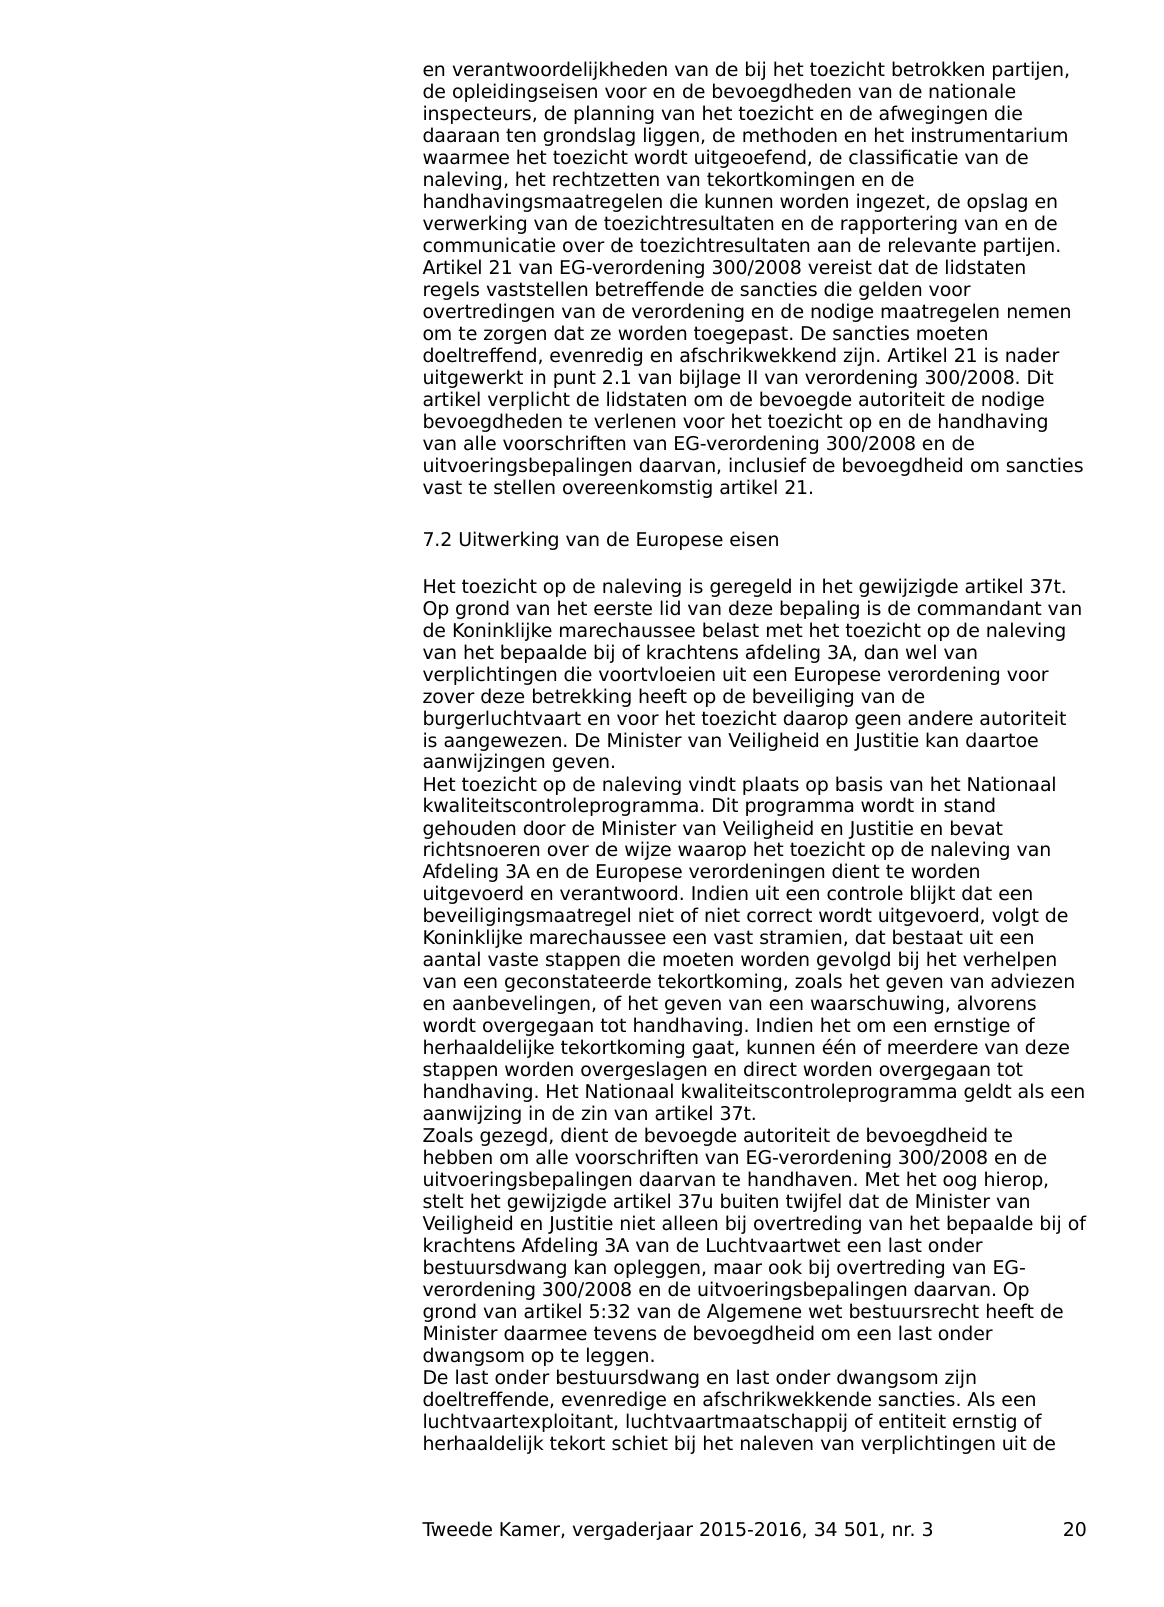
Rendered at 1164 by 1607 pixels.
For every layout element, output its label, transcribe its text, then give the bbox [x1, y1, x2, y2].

text Artikel 21 van EG-verordening 300/2008 vereist dat de lidstaten regels vaststellen betreffende de sancties die gelden voor overtredingen van de verordening en de nodige maatregelen nemen om te zorgen dat ze worden toegepast. De sancties moeten doeltreffend, evenredig en afschrikwekkend zijn. Artikel 21 is nader uitgewerkt in punt 2.1 van bijlage II van verordening 300/2008. Dit artikel verplicht de lidstaten om de bevoegde autoriteit de nodige bevoegdheden te verlenen voor het toezicht op en de handhaving van alle voorschriften van EG-verordening 300/2008 en de uitvoeringsbepalingen daarvan, inclusief de bevoegdheid om sancties vast te stellen overeenkomstig artikel 21. [422, 257, 1087, 499]
subtitle 7.2 Uitwerking van de Europese eisen [422, 529, 1087, 551]
text en verantwoordelijkheden van de bij het toezicht betrokken partijen, de opleidingseisen voor en de bevoegdheden van de nationale inspecteurs, de planning van het toezicht en de afwegingen die daaraan ten grondslag liggen, de methoden en het instrumentarium waarmee het toezicht wordt uitgeoefend, de classificatie van de naleving, het rechtzetten van tekortkomingen en de handhavingsmaatregelen die kunnen worden ingezet, de opslag en verwerking van de toezichtresultaten en de rapportering van en de communicatie over de toezichtresultaten aan de relevante partijen. [422, 59, 1087, 257]
text De last onder bestuursdwang en last onder dwangsom zijn doeltreffende, evenredige en afschrikwekkende sancties. Als een luchtvaartexploitant, luchtvaartmaatschappij of entiteit ernstig of herhaaldelijk tekort schiet bij het naleven van verplichtingen uit de [422, 1367, 1087, 1455]
text Zoals gezegd, dient de bevoegde autoriteit de bevoegdheid te hebben om alle voorschriften van EG-verordening 300/2008 en de uitvoeringsbepalingen daarvan te handhaven. Met het oog hierop, stelt het gewijzigde artikel 37u buiten twijfel dat de Minister van Veiligheid en Justitie niet alleen bij overtreding van het bepaalde bij of krachtens Afdeling 3A van de Luchtvaartwet een last onder bestuursdwang kan opleggen, maar ook bij overtreding van EG-verordening 300/2008 en de uitvoeringsbepalingen daarvan. Op grond van artikel 5:32 van de Algemene wet bestuursrecht heeft de Minister daarmee tevens de bevoegdheid om een last onder dwangsom op te leggen. [422, 1125, 1087, 1367]
text Het toezicht op de naleving is geregeld in het gewijzigde artikel 37t. Op grond van het eerste lid van deze bepaling is de commandant van de Koninklijke marechaussee belast met het toezicht op de naleving van het bepaalde bij of krachtens afdeling 3A, dan wel van verplichtingen die voortvloeien uit een Europese verordening voor zover deze betrekking heeft op de beveiliging van de burgerluchtvaart en voor het toezicht daarop geen andere autoriteit is aangewezen. De Minister van Veiligheid en Justitie kan daartoe aanwijzingen geven. [422, 576, 1087, 773]
text Het toezicht op de naleving vindt plaats op basis van het Nationaal kwaliteitscontroleprogramma. Dit programma wordt in stand gehouden door de Minister van Veiligheid en Justitie en bevat richtsnoeren over de wijze waarop het toezicht op de naleving van Afdeling 3A en de Europese verordeningen dient te worden uitgevoerd en verantwoord. Indien uit een controle blijkt dat een beveiligingsmaatregel niet of niet correct wordt uitgevoerd, volgt de Koninklijke marechaussee een vast stramien, dat bestaat uit een aantal vaste stappen die moeten worden gevolgd bij het verhelpen van een geconstateerde tekortkoming, zoals het geven van adviezen en aanbevelingen, of het geven van een waarschuwing, alvorens wordt overgegaan tot handhaving. Indien het om een ernstige of herhaaldelijke tekortkoming gaat, kunnen één of meerdere van deze stappen worden overgeslagen en direct worden overgegaan tot handhaving. Het Nationaal kwaliteitscontroleprogramma geldt als een aanwijzing in de zin van artikel 37t. [422, 773, 1087, 1125]
